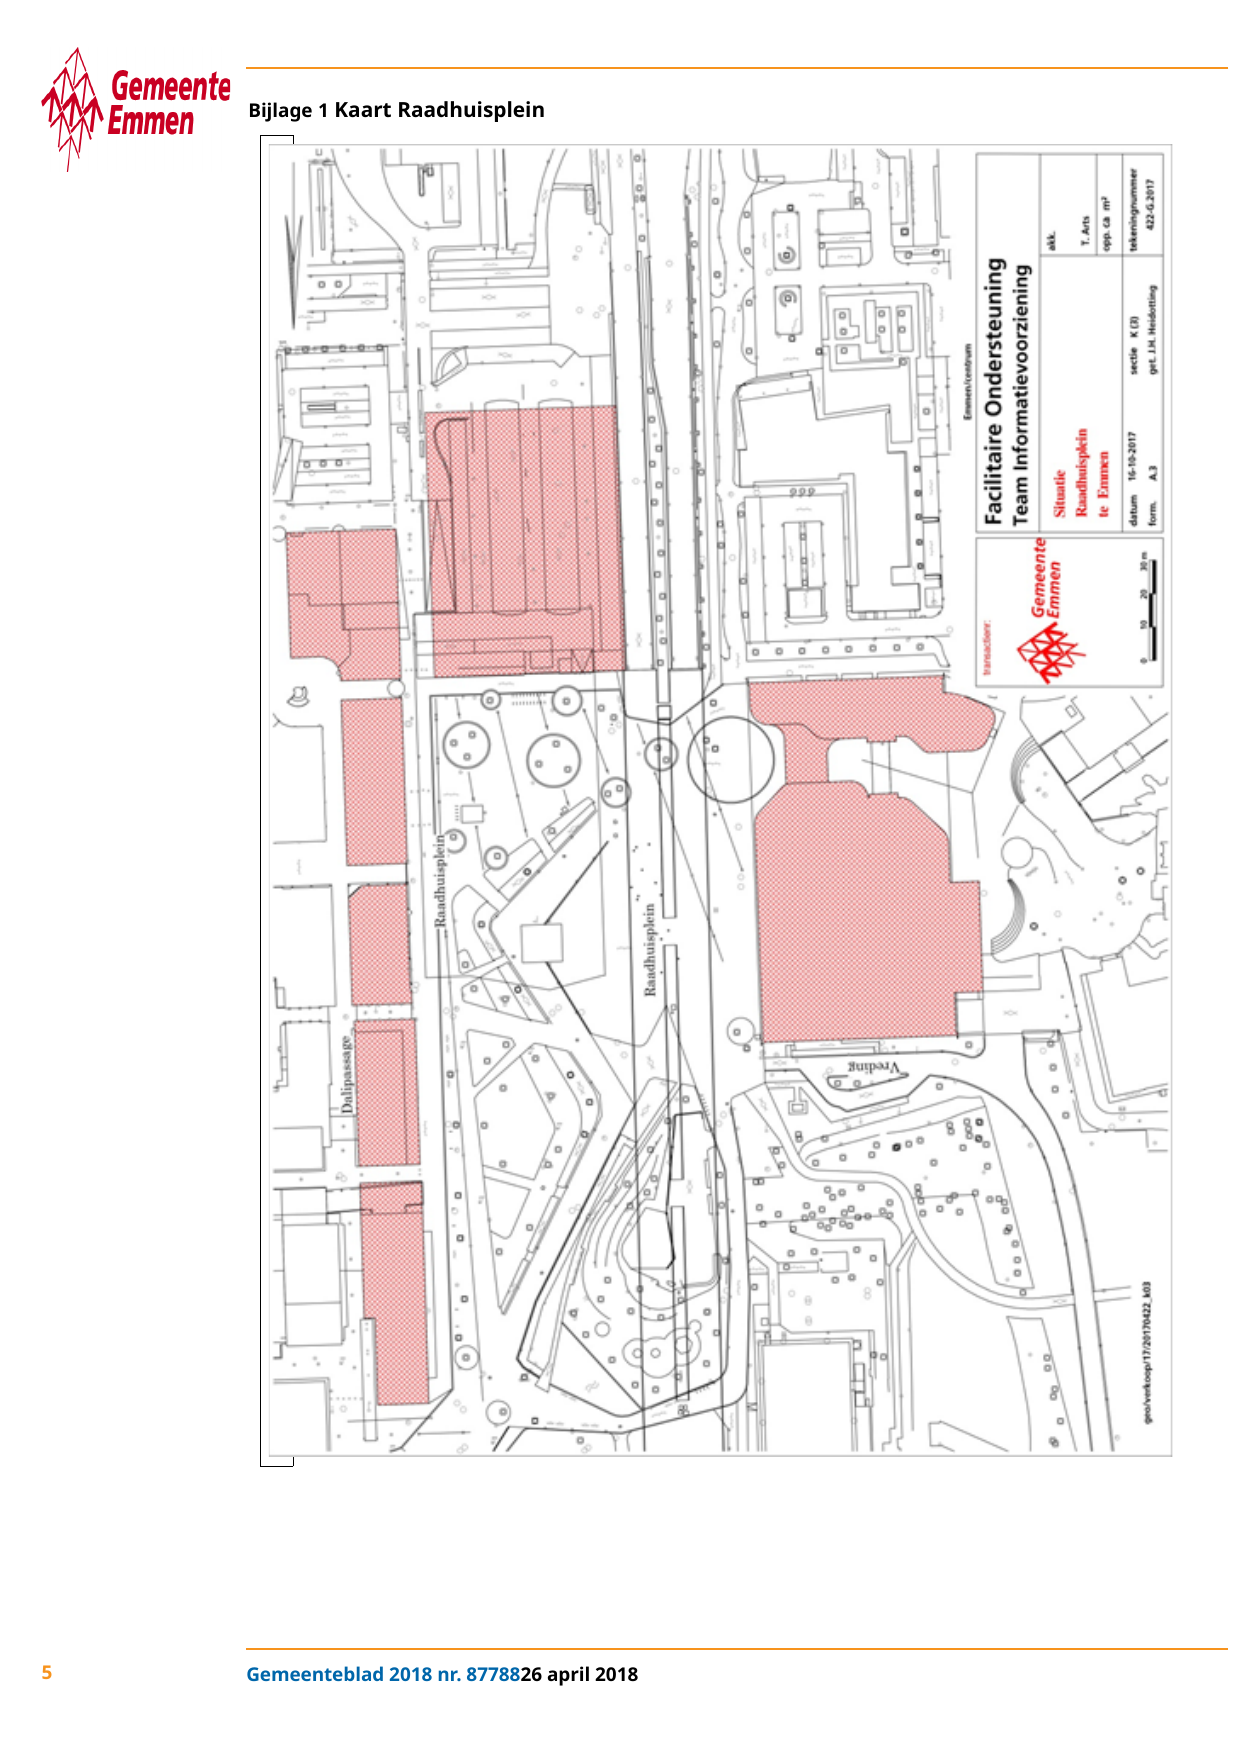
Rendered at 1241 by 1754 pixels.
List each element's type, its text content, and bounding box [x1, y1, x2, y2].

picture [268, 144, 1173, 1457]
text Bijlage 1 Kaart Raadhuisplein [248, 95, 1152, 123]
picture [41, 47, 231, 172]
